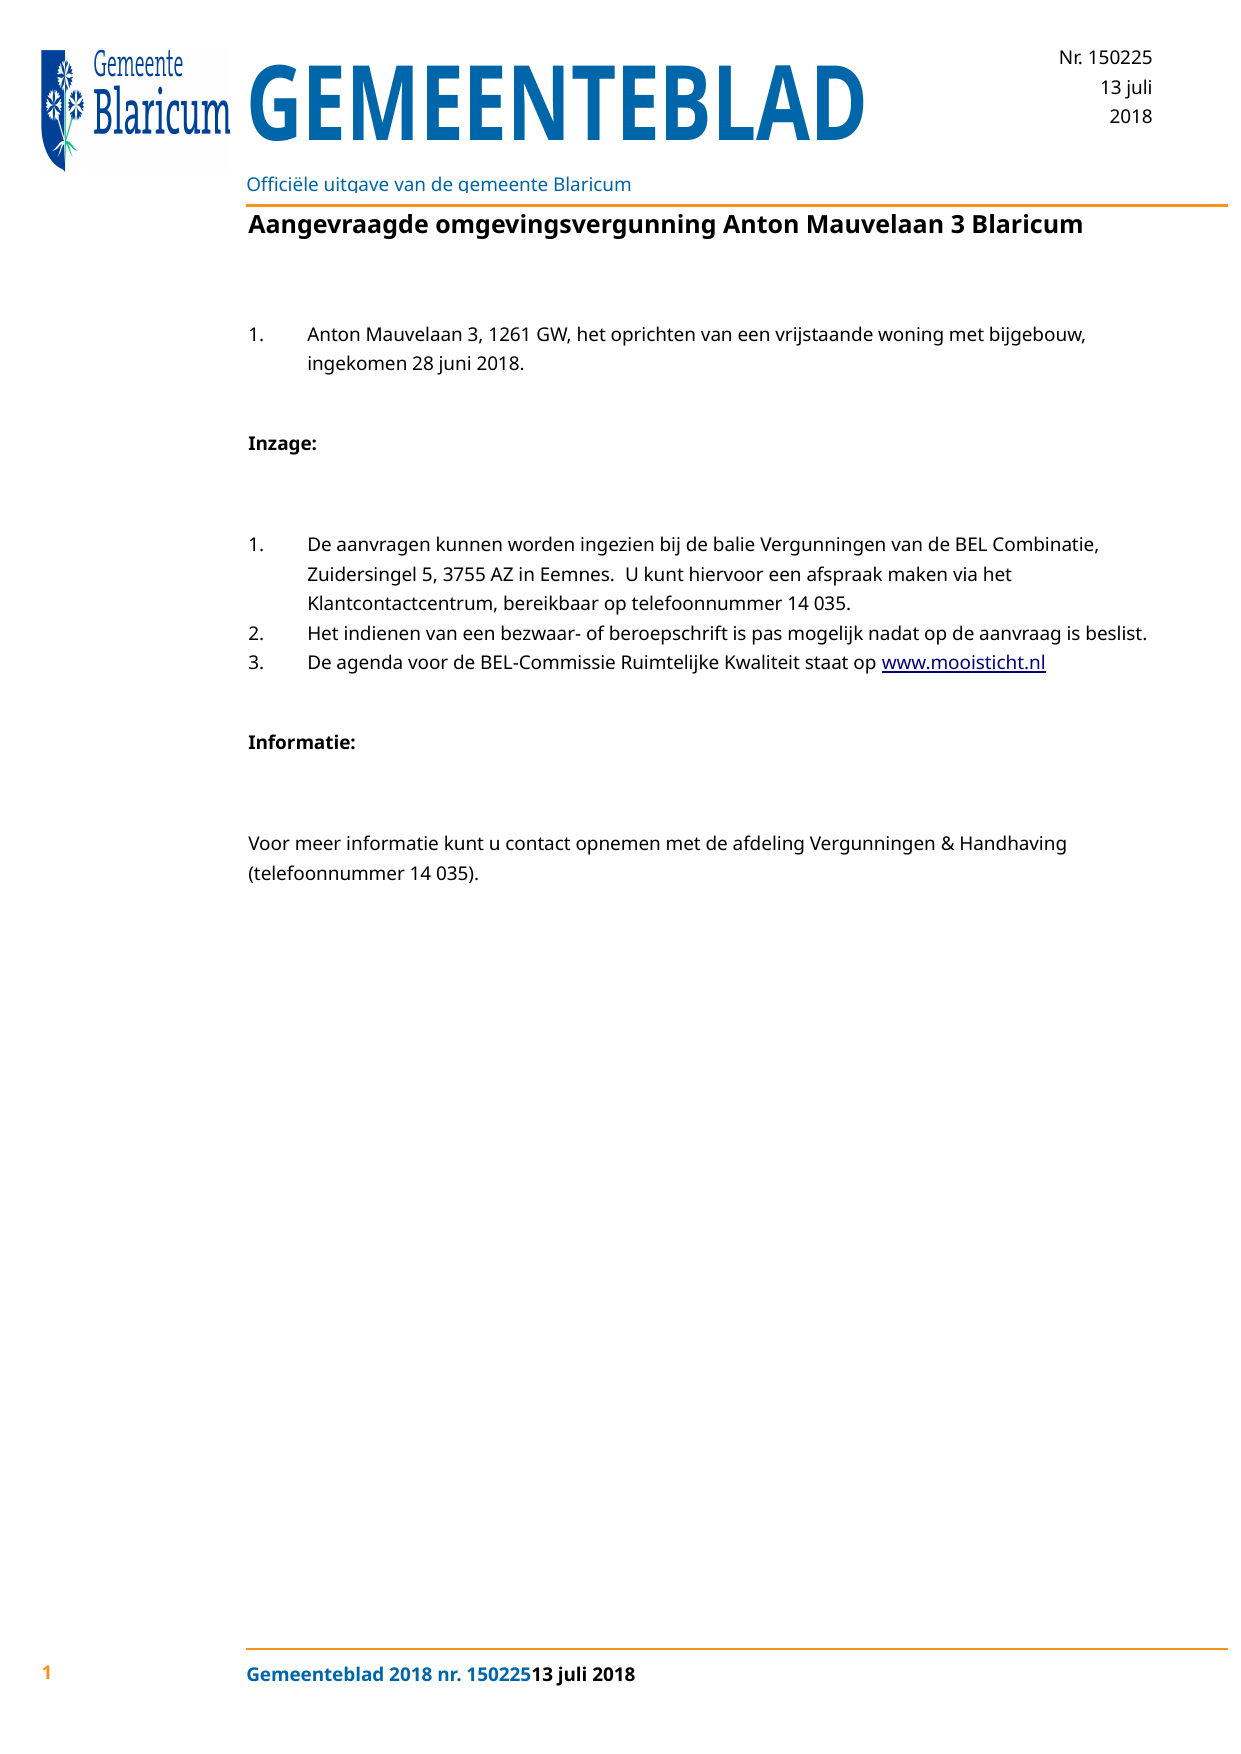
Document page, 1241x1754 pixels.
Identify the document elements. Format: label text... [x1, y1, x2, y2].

text Informatie: [248, 729, 1152, 755]
picture [41, 47, 231, 172]
list Het indienen van een bezwaar- of beroepschrift is pas mogelijk nadat op de aanvraag is beslist. [248, 620, 1152, 646]
list Anton Mauvelaan 3, 1261 GW, het oprichten van een vrijstaande woning met bijgebouw, ingekomen 28 juni 2018. [248, 321, 1152, 376]
list De agenda voor de BEL-Commissie Ruimtelijke Kwaliteit staat op www.mooisticht.nl [248, 649, 1152, 675]
list De aanvragen kunnen worden ingezien bij de balie Vergunningen van de BEL Combinatie, Zuidersingel 5, 3755 AZ in Eemnes. U kunt hiervoor een afspraak maken via het Klantcontactcentrum, bereikbaar op telefoonnummer 14 035. [248, 531, 1152, 616]
text Inzage: [248, 430, 1152, 456]
text Voor meer informatie kunt u contact opnemen met de afdeling Vergunningen & Handhaving (telefoonnummer 14 035). [248, 830, 1152, 886]
text Aangevraagde omgevingsvergunning Anton Mauvelaan 3 Blaricum [248, 207, 1152, 241]
